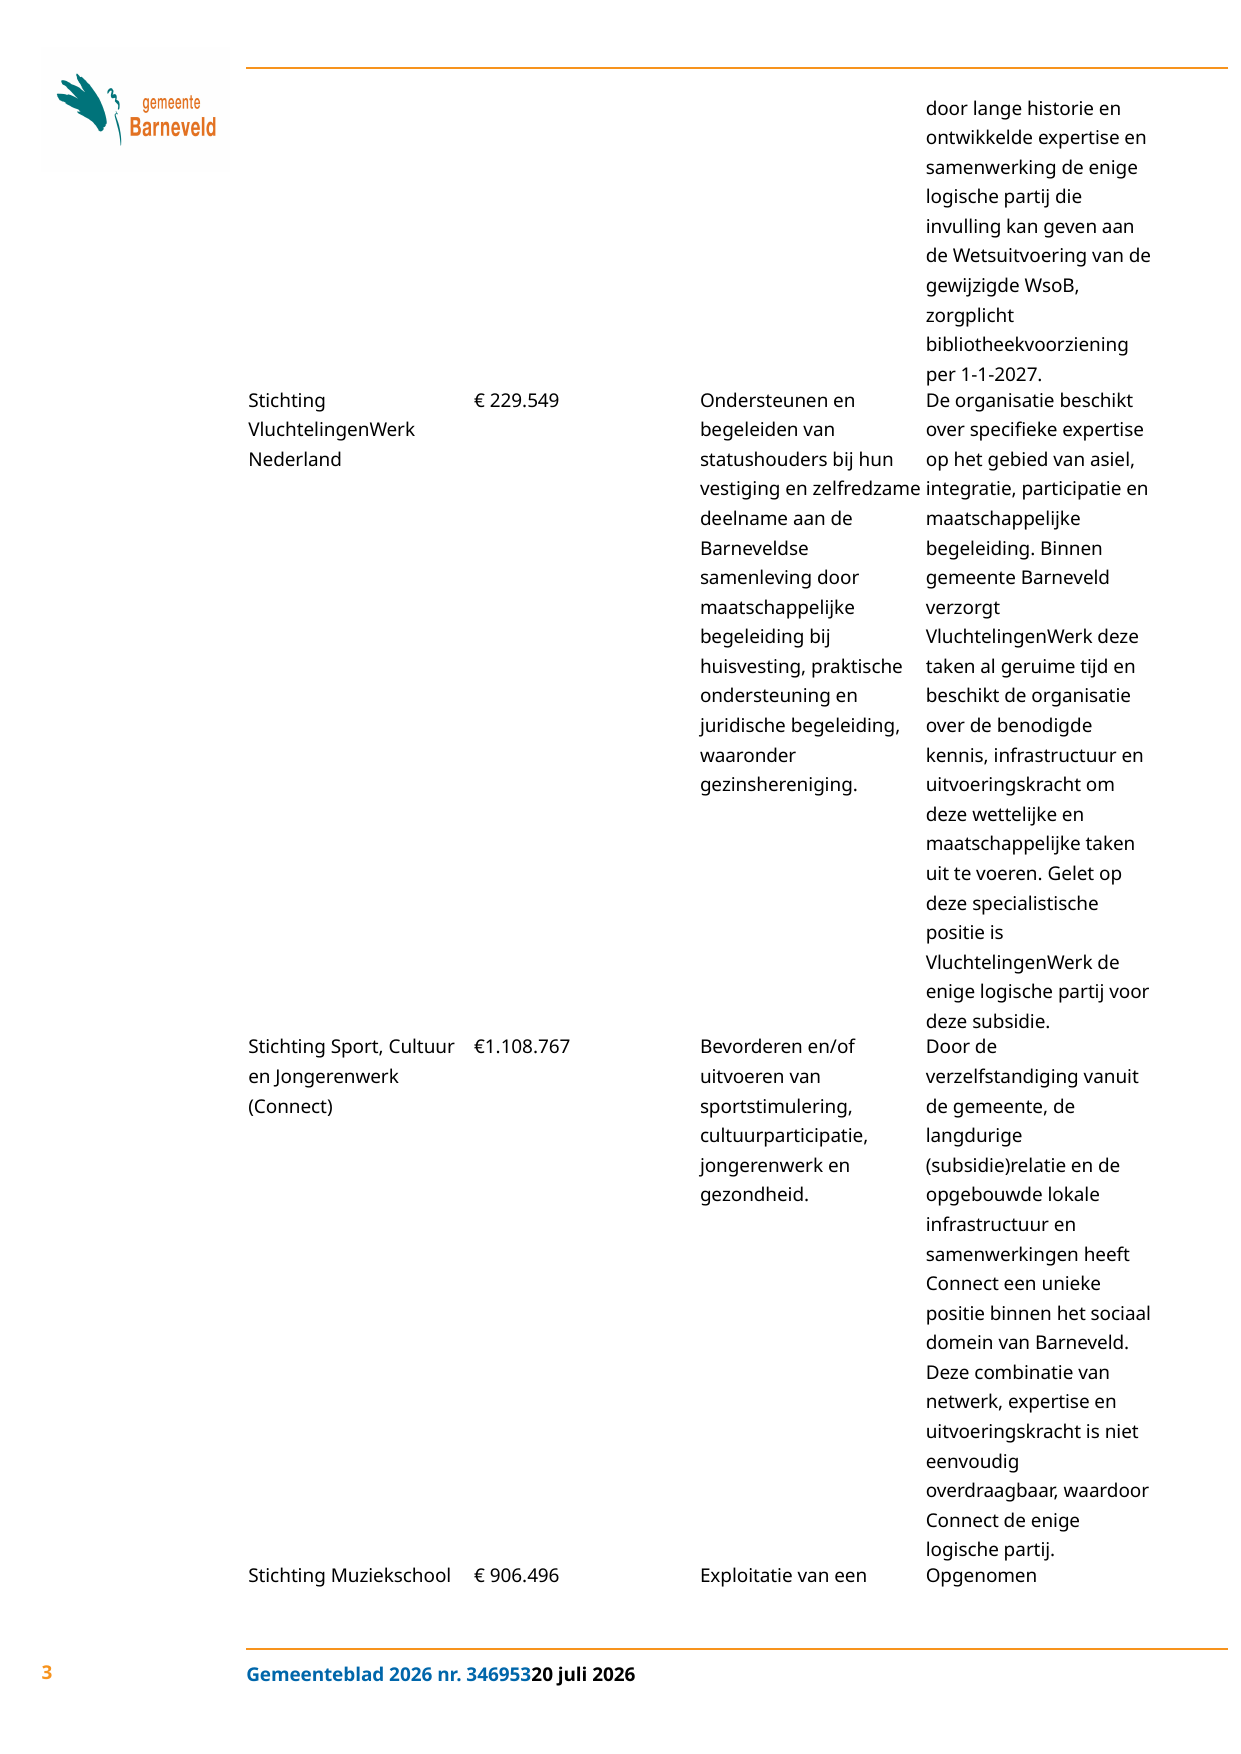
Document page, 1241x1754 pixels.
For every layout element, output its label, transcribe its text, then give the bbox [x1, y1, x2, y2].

table_cell Door de verzelfstandiging vanuit de gemeente, de langdurige (subsidie)relatie en de opgebouwde lokale infrastructuur en samenwerkingen heeft Connect een unieke positie binnen het sociaal domein van Barneveld. Deze combinatie van netwerk, expertise en uitvoeringskracht is niet eenvoudig overdraagbaar, waardoor Connect de enige logische partij. [926, 1034, 1152, 1562]
table_cell Stichting Sport, Cultuur en Jongerenwerk (Connect) [248, 1034, 474, 1562]
table_cell Stichting VluchtelingenWerk Nederland [248, 387, 474, 1034]
picture [41, 47, 231, 172]
table_cell [248, 95, 474, 387]
table_cell De organisatie beschikt over specifieke expertise op het gebied van asiel, integratie, participatie en maatschappelijke begeleiding. Binnen gemeente Barneveld verzorgt VluchtelingenWerk deze taken al geruime tijd en beschikt de organisatie over de benodigde kennis, infrastructuur en uitvoeringskracht om deze wettelijke en maatschappelijke taken uit te voeren. Gelet op deze specialistische positie is VluchtelingenWerk de enige logische partij voor deze subsidie. [926, 387, 1152, 1034]
table_cell Exploitatie van een [700, 1563, 926, 1588]
table_cell Bevorderen en/of uitvoeren van sportstimulering, cultuurparticipatie, jongerenwerk en gezondheid. [700, 1034, 926, 1562]
table_cell € 906.496 [474, 1563, 700, 1588]
table_cell € 229.549 [474, 387, 700, 1034]
table_cell €1.108.767 [474, 1034, 700, 1562]
table_cell [474, 95, 700, 387]
table_cell Opgenomen [926, 1563, 1152, 1588]
table_cell Ondersteunen en begeleiden van statushouders bij hun vestiging en zelfredzame deelname aan de Barneveldse samenleving door maatschappelijke begeleiding bij huisvesting, praktische ondersteuning en juridische begeleiding, waaronder gezinshereniging. [700, 387, 926, 1034]
table_cell Stichting Muziekschool [248, 1563, 474, 1588]
table_cell door lange historie en ontwikkelde expertise en samenwerking de enige logische partij die invulling kan geven aan de Wetsuitvoering van de gewijzigde WsoB, zorgplicht bibliotheekvoorziening per 1-1-2027. [926, 95, 1152, 387]
table_cell [700, 95, 926, 387]
